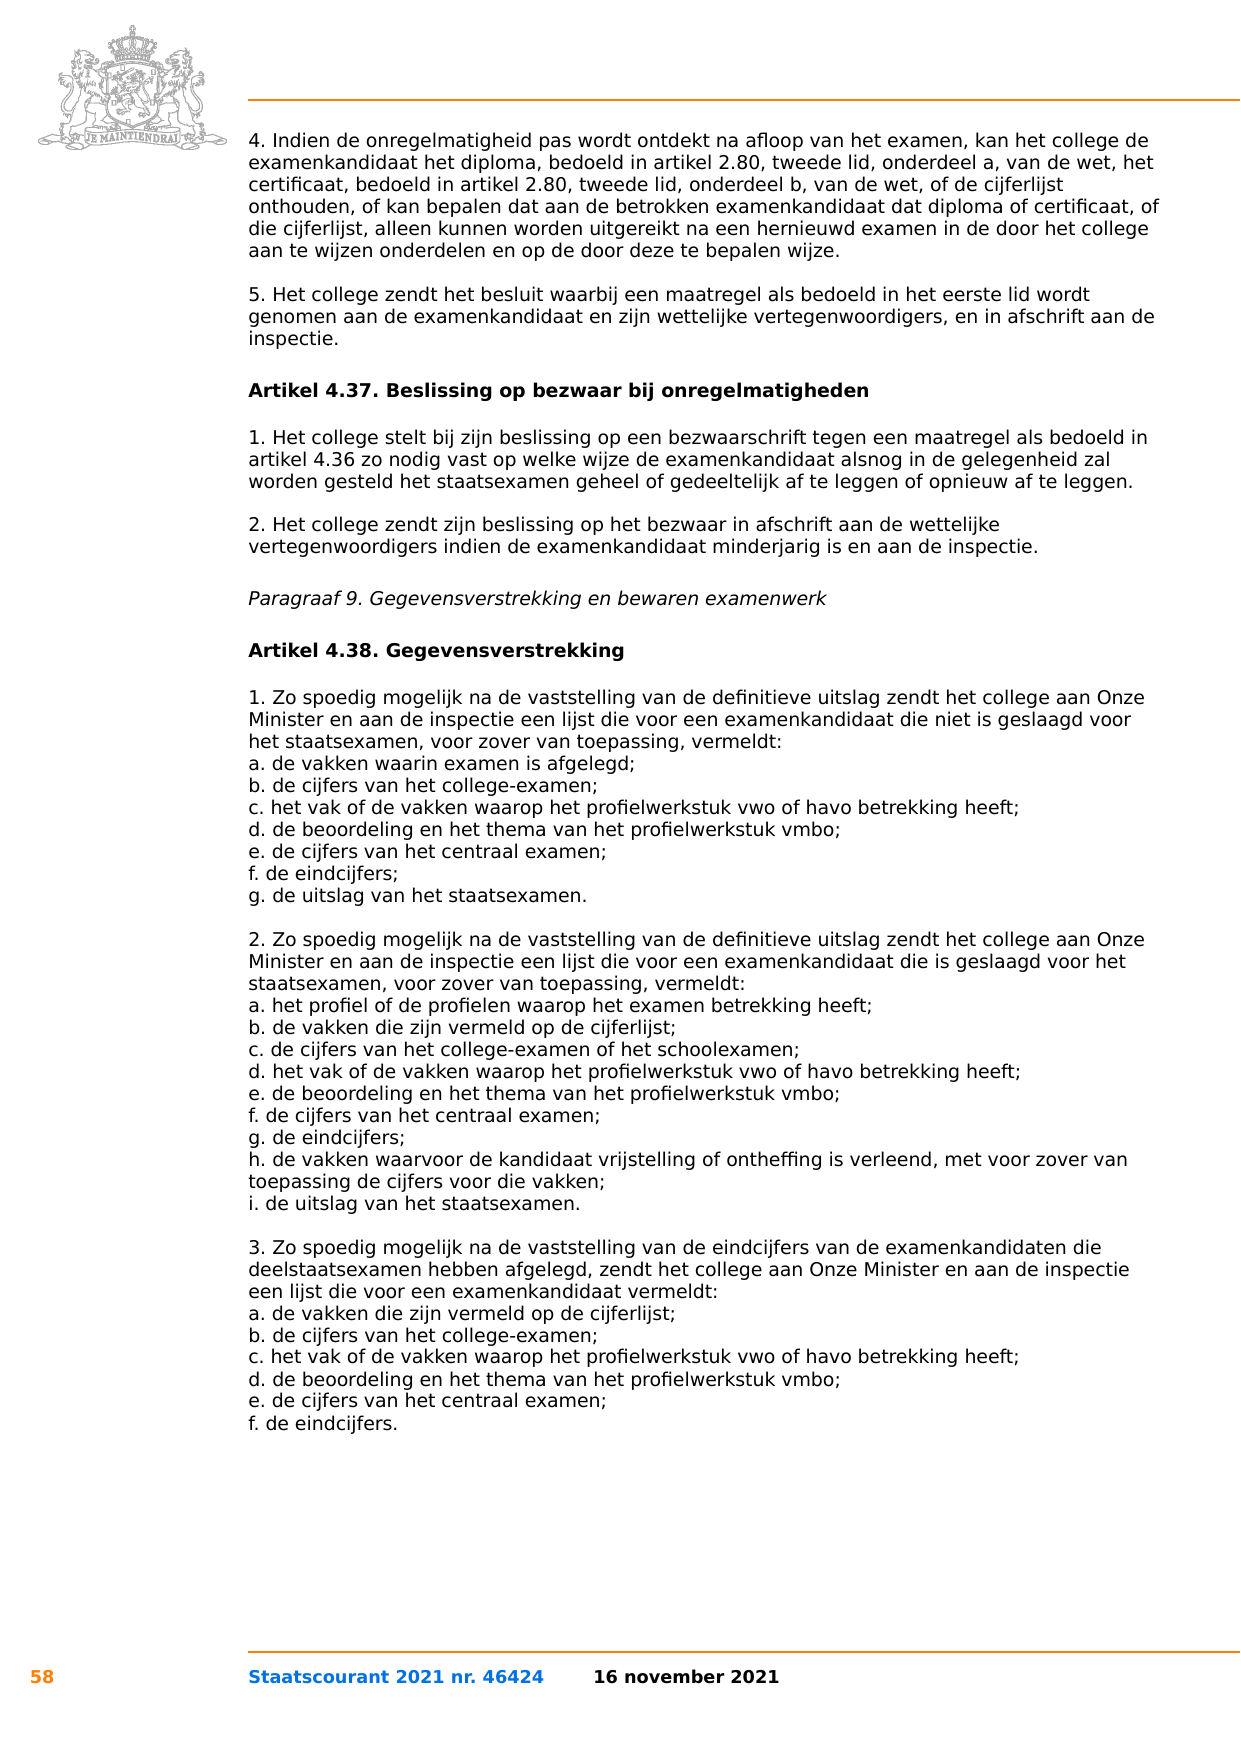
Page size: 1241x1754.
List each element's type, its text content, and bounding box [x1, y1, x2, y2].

text b. de cijfers van het college-examen; [248, 1324, 1163, 1346]
text 1. Het college stelt bij zijn beslissing op een bezwaarschrift tegen een maatregel als bedoeld in artikel 4.36 zo nodig vast op welke wijze de examenkandidaat alsnog in de gelegenheid zal worden gesteld het staatsexamen geheel of gedeeltelijk af te leggen of opnieuw af te leggen. [248, 427, 1163, 492]
text d. het vak of de vakken waarop het profielwerkstuk vwo of havo betrekking heeft; [248, 1061, 1163, 1083]
text 5. Het college zendt het besluit waarbij een maatregel als bedoeld in het eerste lid wordt genomen aan de examenkandidaat en zijn wettelijke vertegenwoordigers, en in afschrift aan de inspectie. [248, 284, 1163, 349]
text f. de eindcijfers; [248, 863, 1163, 885]
text d. de beoordeling en het thema van het profielwerkstuk vmbo; [248, 819, 1163, 841]
text 3. Zo spoedig mogelijk na de vaststelling van de eindcijfers van de examenkandidaten die deelstaatsexamen hebben afgelegd, zendt het college aan Onze Minister en aan de inspectie een lijst die voor een examenkandidaat vermeldt: [248, 1237, 1163, 1302]
text c. het vak of de vakken waarop het profielwerkstuk vwo of havo betrekking heeft; [248, 797, 1163, 819]
text e. de cijfers van het centraal examen; [248, 841, 1163, 863]
text e. de cijfers van het centraal examen; [248, 1390, 1163, 1412]
text a. de vakken waarin examen is afgelegd; [248, 753, 1163, 775]
text b. de cijfers van het college-examen; [248, 775, 1163, 797]
text 1. Zo spoedig mogelijk na de vaststelling van de definitieve uitslag zendt het college aan Onze Minister en aan de inspectie een lijst die voor een examenkandidaat die niet is geslaagd voor het staatsexamen, voor zover van toepassing, vermeldt: [248, 687, 1163, 753]
subtitle Artikel 4.38. Gegevensverstrekking [248, 640, 1163, 662]
text g. de eindcijfers; [248, 1127, 1163, 1149]
text f. de eindcijfers. [248, 1412, 1163, 1434]
text c. de cijfers van het college-examen of het schoolexamen; [248, 1039, 1163, 1061]
subtitle Paragraaf 9. Gegevensverstrekking en bewaren examenwerk [248, 588, 1163, 610]
text 2. Het college zendt zijn beslissing op het bezwaar in afschrift aan de wettelijke vertegenwoordigers indien de examenkandidaat minderjarig is en aan de inspectie. [248, 514, 1163, 558]
text 4. Indien de onregelmatigheid pas wordt ontdekt na afloop van het examen, kan het college de examenkandidaat het diploma, bedoeld in artikel 2.80, tweede lid, onderdeel a, van de wet, het certificaat, bedoeld in artikel 2.80, tweede lid, onderdeel b, van de wet, of de cijferlijst onthouden, of kan bepalen dat aan de betrokken examenkandidaat dat diploma of certificaat, of die cijferlijst, alleen kunnen worden uitgereikt na een hernieuwd examen in de door het college aan te wijzen onderdelen en op de door deze te bepalen wijze. [248, 130, 1163, 262]
text e. de beoordeling en het thema van het profielwerkstuk vmbo; [248, 1083, 1163, 1105]
subtitle Artikel 4.37. Beslissing op bezwaar bij onregelmatigheden [248, 379, 1163, 402]
text d. de beoordeling en het thema van het profielwerkstuk vmbo; [248, 1368, 1163, 1390]
text 2. Zo spoedig mogelijk na de vaststelling van de definitieve uitslag zendt het college aan Onze Minister en aan de inspectie een lijst die voor een examenkandidaat die is geslaagd voor het staatsexamen, voor zover van toepassing, vermeldt: [248, 929, 1163, 995]
picture [38, 25, 227, 150]
text c. het vak of de vakken waarop het profielwerkstuk vwo of havo betrekking heeft; [248, 1346, 1163, 1368]
text h. de vakken waarvoor de kandidaat vrijstelling of ontheffing is verleend, met voor zover van toepassing de cijfers voor die vakken; [248, 1149, 1163, 1193]
text a. het profiel of de profielen waarop het examen betrekking heeft; [248, 995, 1163, 1017]
text a. de vakken die zijn vermeld op de cijferlijst; [248, 1302, 1163, 1324]
text b. de vakken die zijn vermeld op de cijferlijst; [248, 1017, 1163, 1039]
text i. de uitslag van het staatsexamen. [248, 1193, 1163, 1215]
text f. de cijfers van het centraal examen; [248, 1105, 1163, 1127]
text g. de uitslag van het staatsexamen. [248, 885, 1163, 907]
